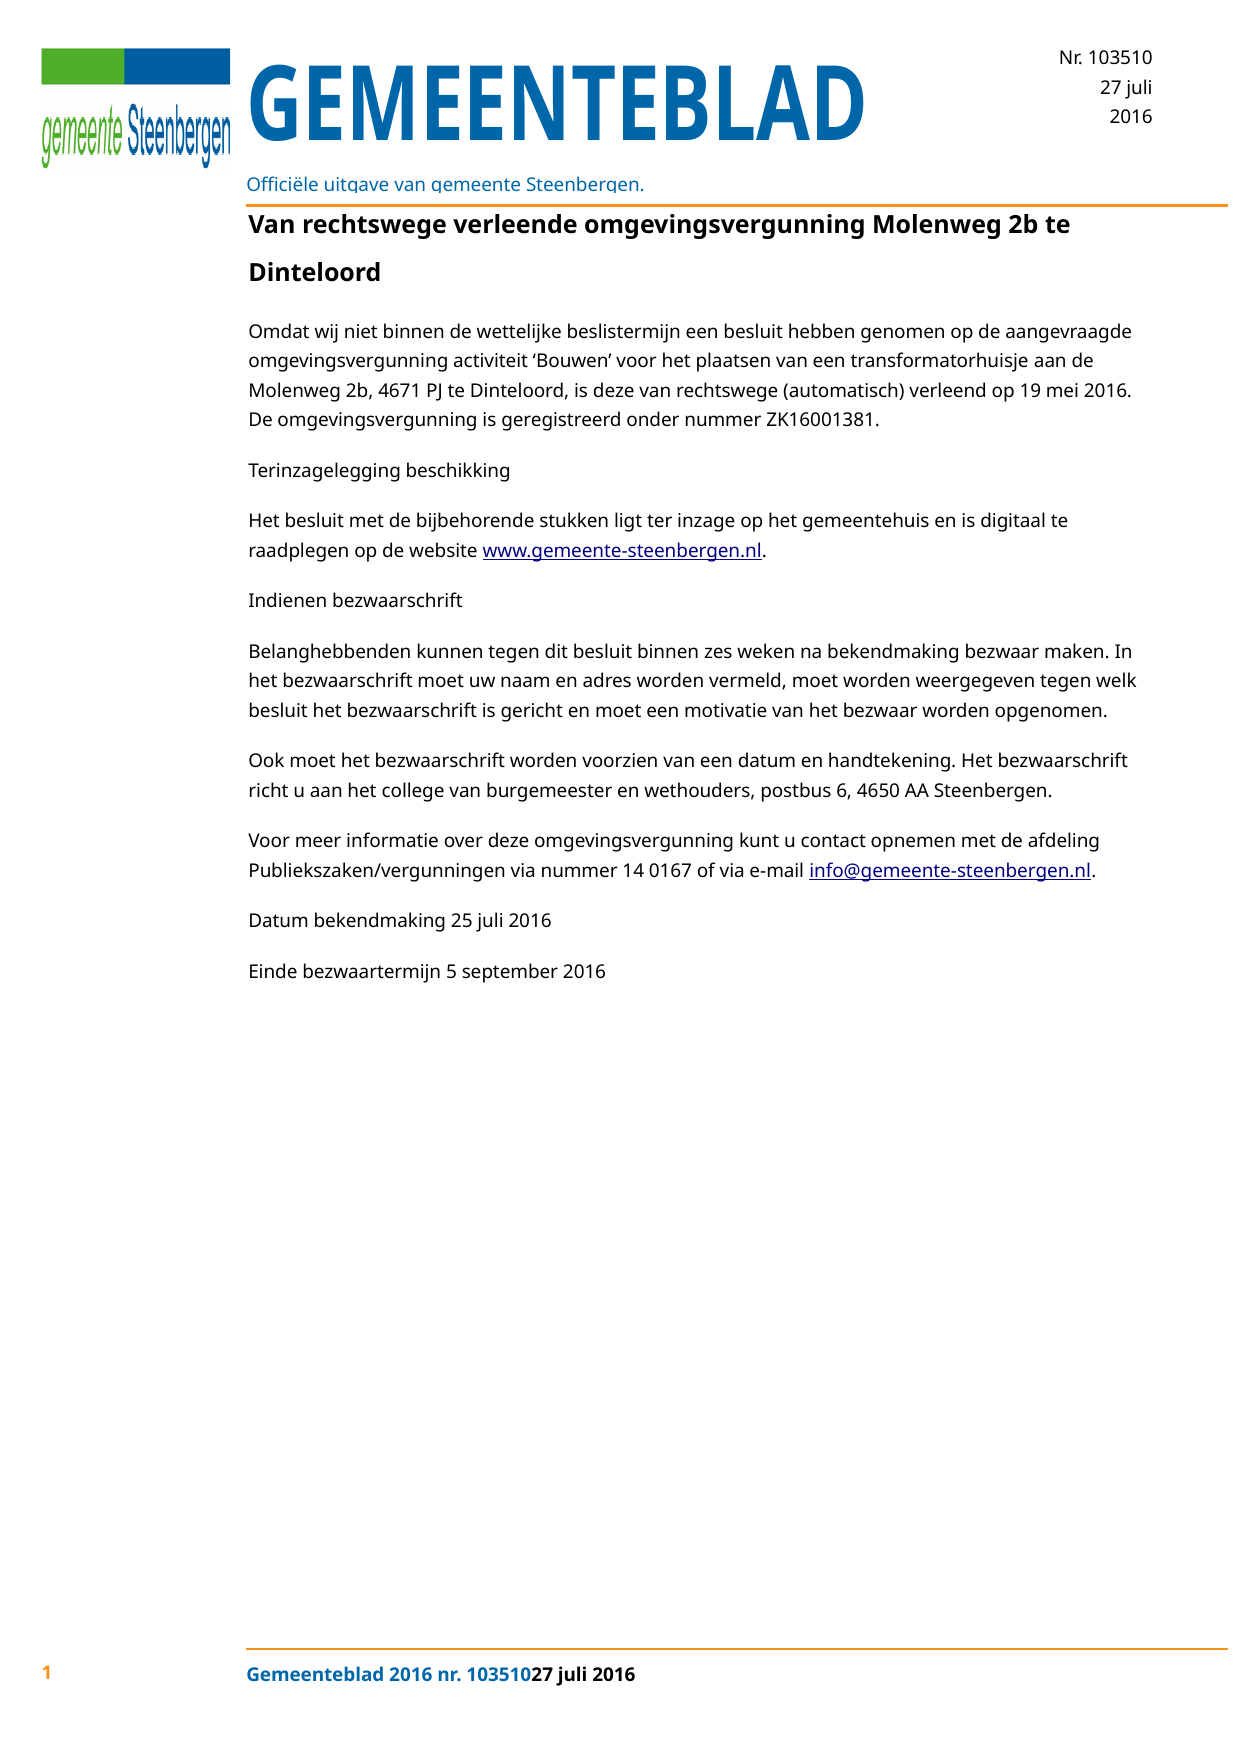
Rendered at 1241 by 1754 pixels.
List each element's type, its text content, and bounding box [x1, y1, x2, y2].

text Terinzagelegging beschikking [248, 457, 1152, 483]
text Einde bezwaartermijn 5 september 2016 [248, 958, 1152, 984]
text Belanghebbenden kunnen tegen dit besluit binnen zes weken na bekendmaking bezwaar maken. In het bezwaarschrift moet uw naam en adres worden vermeld, moet worden weergegeven tegen welk besluit het bezwaarschrift is gericht en moet een motivatie van het bezwaar worden opgenomen. [248, 638, 1152, 723]
text Van rechtswege verleende omgevingsvergunning Molenweg 2b te Dinteloord [248, 207, 1152, 288]
picture [41, 47, 231, 172]
text Het besluit met de bijbehorende stukken ligt ter inzage op het gemeentehuis en is digitaal te raadplegen op de website www.gemeente-steenbergen.nl. [248, 507, 1152, 563]
text Datum bekendmaking 25 juli 2016 [248, 907, 1152, 933]
text Indienen bezwaarschrift [248, 587, 1152, 613]
text Omdat wij niet binnen de wettelijke beslistermijn een besluit hebben genomen op de aangevraagde omgevingsvergunning activiteit ‘Bouwen’ voor het plaatsen van een transformatorhuisje aan de Molenweg 2b, 4671 PJ te Dinteloord, is deze van rechtswege (automatisch) verleend op 19 mei 2016. De omgevingsvergunning is geregistreerd onder nummer ZK16001381. [248, 318, 1152, 432]
text Voor meer informatie over deze omgevingsvergunning kunt u contact opnemen met de afdeling Publiekszaken/vergunningen via nummer 14 0167 of via e-mail info@gemeente-steenbergen.nl. [248, 827, 1152, 883]
text Ook moet het bezwaarschrift worden voorzien van een datum en handtekening. Het bezwaarschrift richt u aan het college van burgemeester en wethouders, postbus 6, 4650 AA Steenbergen. [248, 747, 1152, 803]
